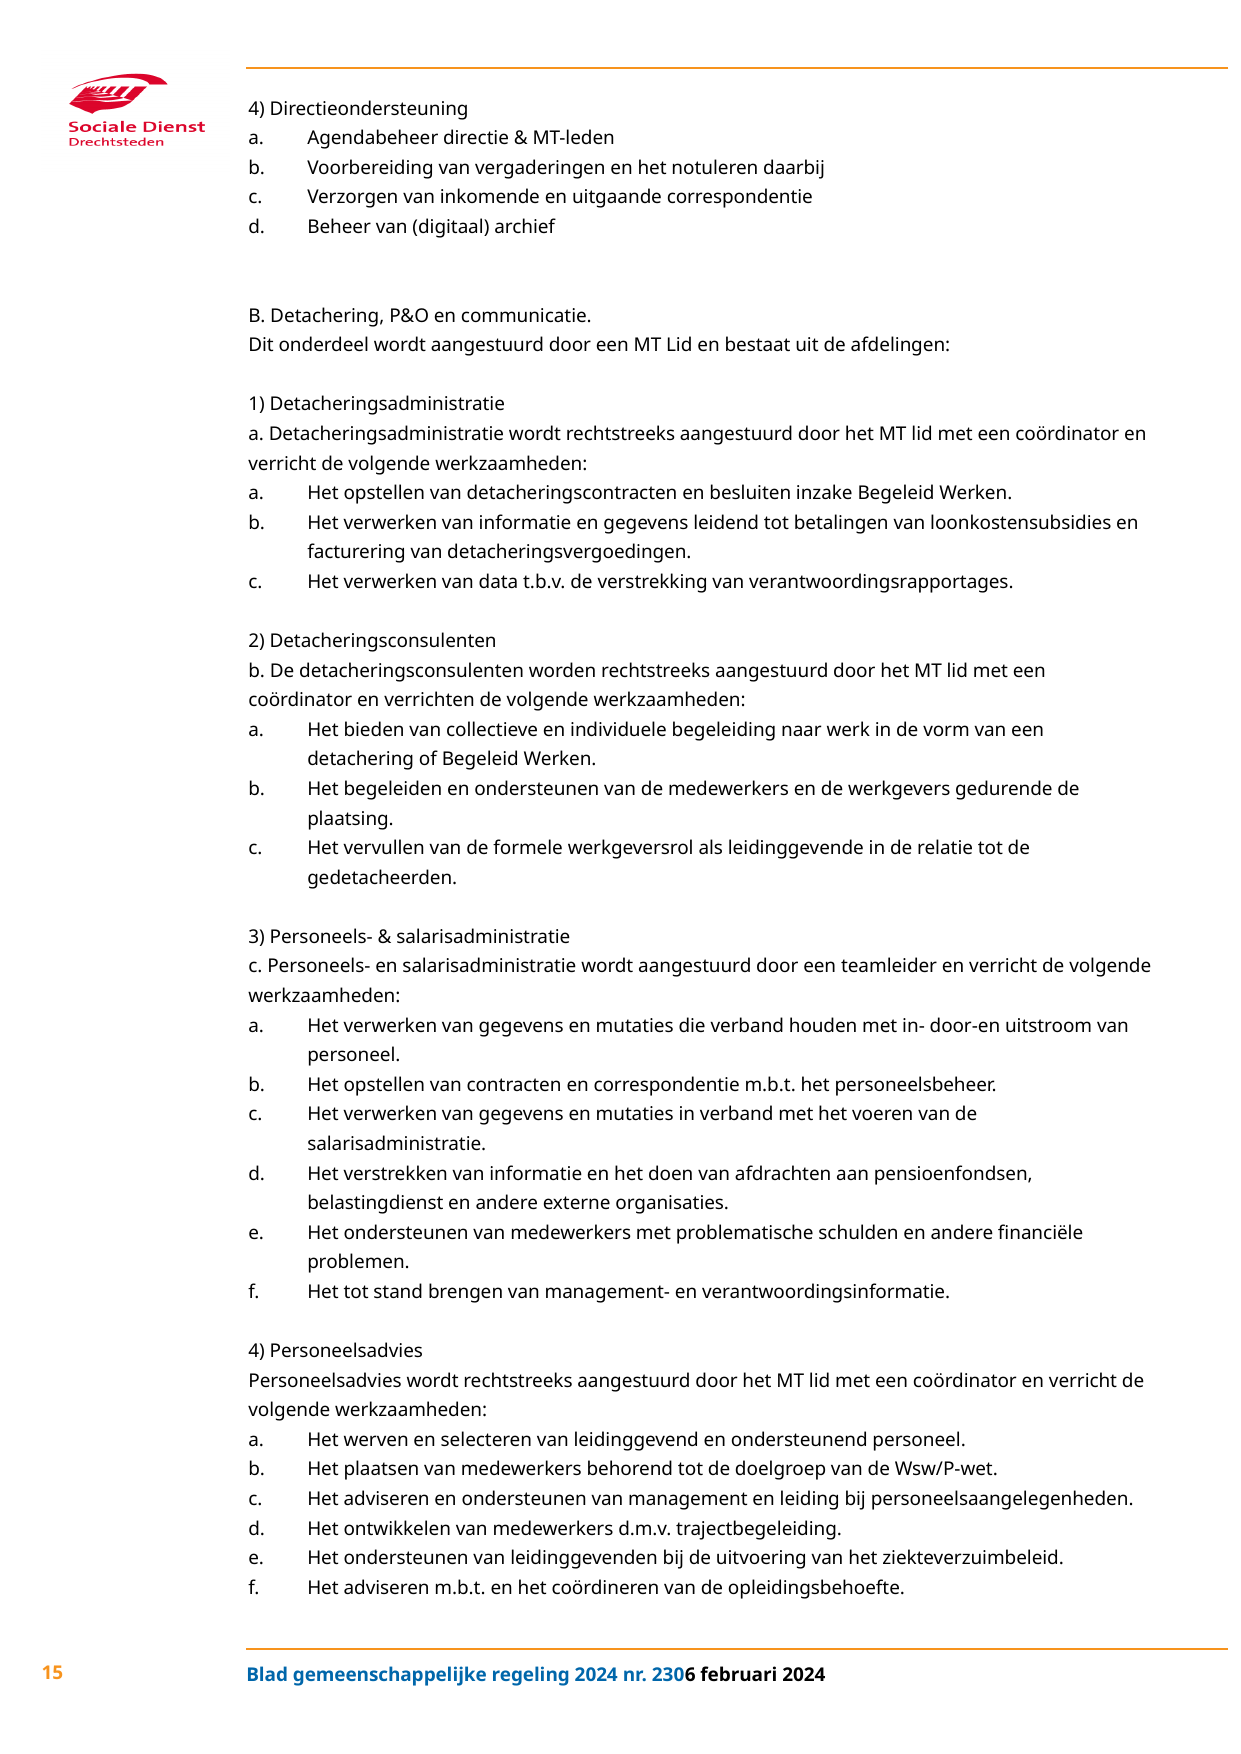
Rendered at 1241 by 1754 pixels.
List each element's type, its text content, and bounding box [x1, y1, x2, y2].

list Het ontwikkelen van medewerkers d.m.v. trajectbegeleiding. [248, 1515, 1152, 1541]
list Het werven en selecteren van leidinggevend en ondersteunend personeel. [248, 1426, 1152, 1452]
list Het opstellen van detacheringscontracten en besluiten inzake Begeleid Werken. [248, 479, 1152, 505]
list Verzorgen van inkomende en uitgaande correspondentie [248, 183, 1152, 209]
list Het bieden van collectieve en individuele begeleiding naar werk in de vorm van een detachering of Begeleid Werken. [248, 716, 1152, 771]
picture [41, 47, 231, 172]
list Het adviseren m.b.t. en het coördineren van de opleidingsbehoefte. [248, 1574, 1152, 1600]
text Dit onderdeel wordt aangestuurd door een MT Lid en bestaat uit de afdelingen: [248, 331, 1152, 357]
text B. Detachering, P&O en communicatie. [248, 302, 1152, 328]
list Het ondersteunen van leidinggevenden bij de uitvoering van het ziekteverzuimbeleid. [248, 1544, 1152, 1570]
list Voorbereiding van vergaderingen en het notuleren daarbij [248, 154, 1152, 180]
list Het verwerken van gegevens en mutaties in verband met het voeren van de salarisadministratie. [248, 1101, 1152, 1156]
list Agendabeheer directie & MT-leden [248, 124, 1152, 150]
list Het vervullen van de formele werkgeversrol als leidinggevende in de relatie tot de gedetacheerden. [248, 834, 1152, 890]
text c. Personeels- en salarisadministratie wordt aangestuurd door een teamleider en verricht de volgende werkzaamheden: [248, 953, 1152, 1008]
list Het verwerken van gegevens en mutaties die verband houden met in- door-en uitstroom van personeel. [248, 1012, 1152, 1067]
text 2) Detacheringsconsulenten [248, 627, 1152, 653]
list Beheer van (digitaal) archief [248, 213, 1152, 239]
text 3) Personeels- & salarisadministratie [248, 923, 1152, 949]
list Het verstrekken van informatie en het doen van afdrachten aan pensioenfondsen, belastingdienst en andere externe organisaties. [248, 1160, 1152, 1215]
list Het ondersteunen van medewerkers met problematische schulden en andere financiële problemen. [248, 1219, 1152, 1274]
list Het adviseren en ondersteunen van management en leiding bij personeelsaangelegenheden. [248, 1485, 1152, 1511]
list Het begeleiden en ondersteunen van de medewerkers en de werkgevers gedurende de plaatsing. [248, 775, 1152, 831]
list Het verwerken van informatie en gegevens leidend tot betalingen van loonkostensubsidies en facturering van detacheringsvergoedingen. [248, 509, 1152, 564]
list Het verwerken van data t.b.v. de verstrekking van verantwoordingsrapportages. [248, 568, 1152, 594]
list Het opstellen van contracten en correspondentie m.b.t. het personeelsbeheer. [248, 1071, 1152, 1097]
text 4) Personeelsadvies [248, 1337, 1152, 1363]
text 4) Directieondersteuning [248, 95, 1152, 121]
text a. Detacheringsadministratie wordt rechtstreeks aangestuurd door het MT lid met een coördinator en verricht de volgende werkzaamheden: [248, 420, 1152, 476]
list Het tot stand brengen van management- en verantwoordingsinformatie. [248, 1278, 1152, 1304]
text 1) Detacheringsadministratie [248, 391, 1152, 416]
text Personeelsadvies wordt rechtstreeks aangestuurd door het MT lid met een coördinator en verricht de volgende werkzaamheden: [248, 1367, 1152, 1422]
list Het plaatsen van medewerkers behorend tot de doelgroep van de Wsw/P-wet. [248, 1456, 1152, 1481]
text b. De detacheringsconsulenten worden rechtstreeks aangestuurd door het MT lid met een coördinator en verrichten de volgende werkzaamheden: [248, 657, 1152, 712]
